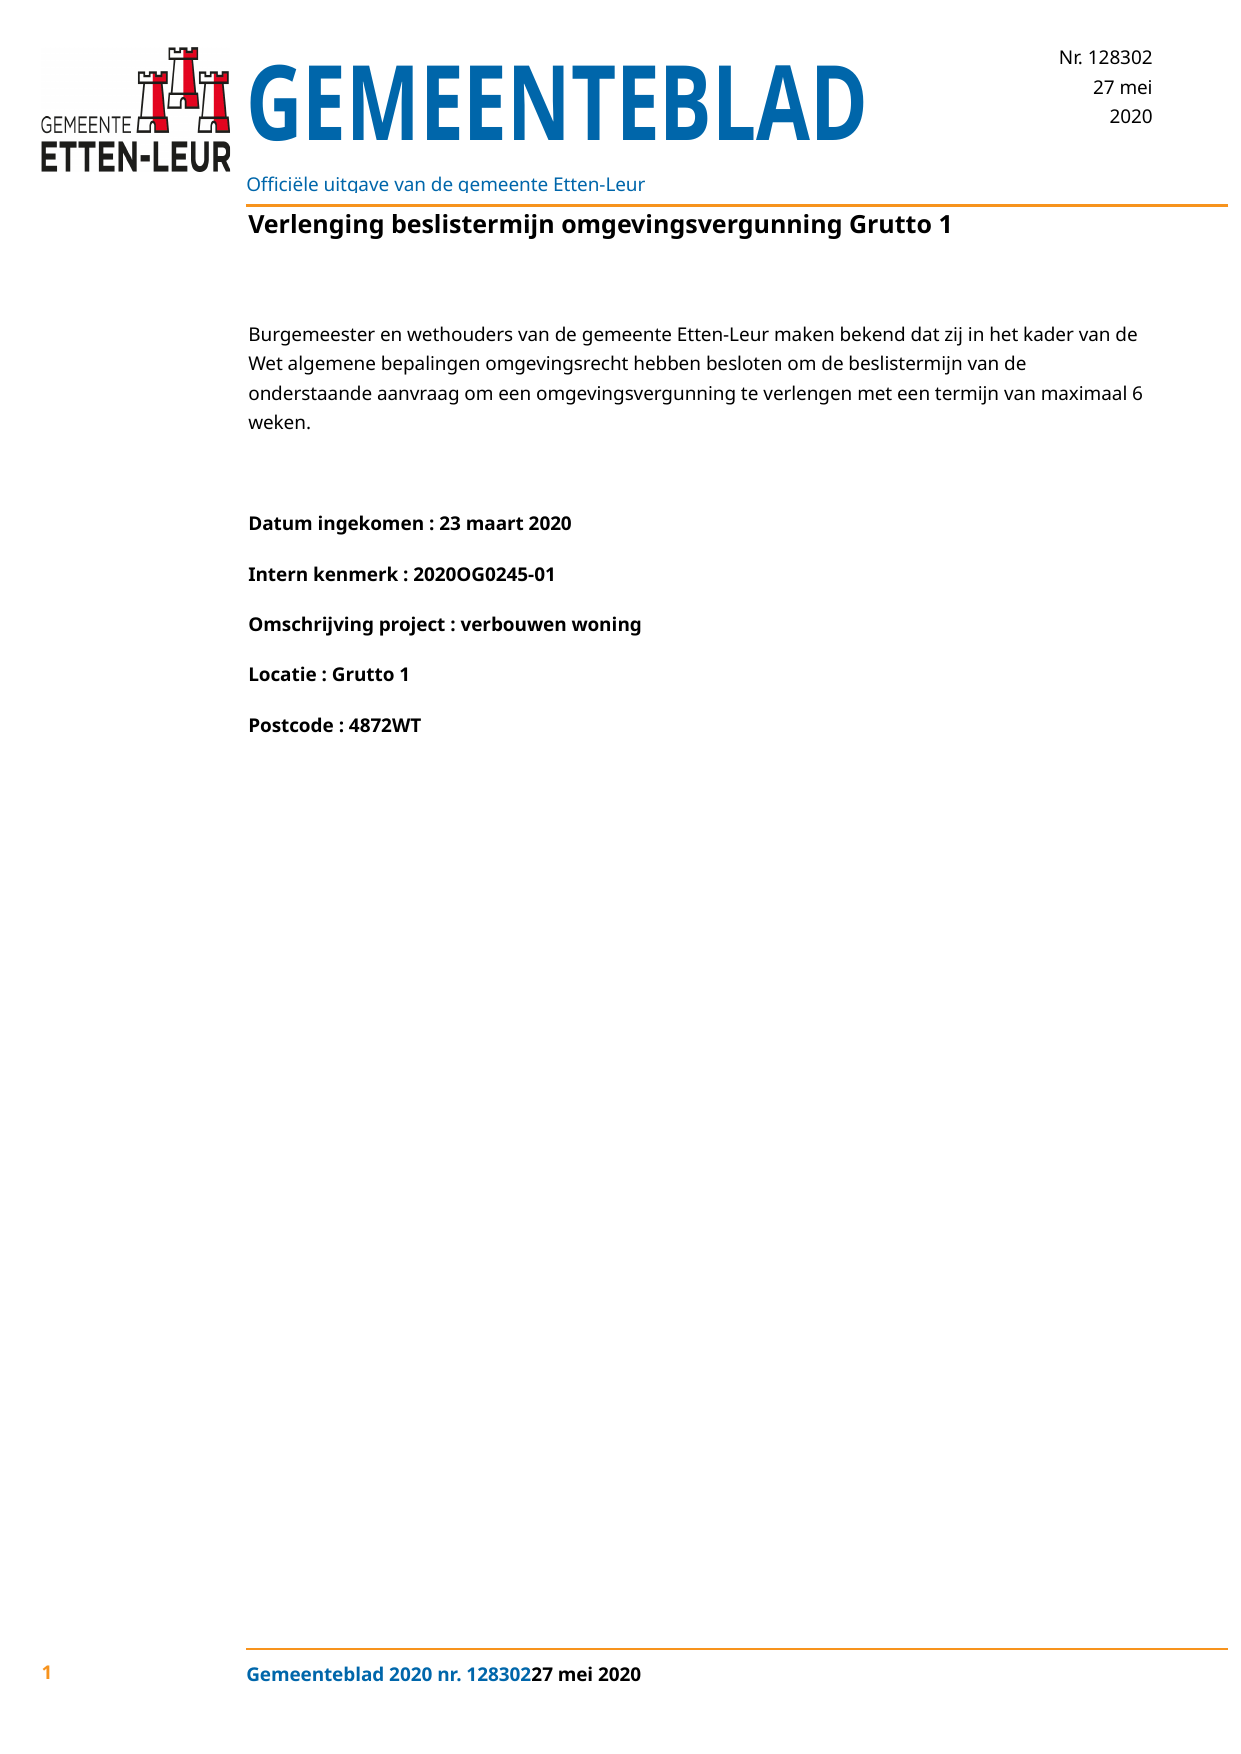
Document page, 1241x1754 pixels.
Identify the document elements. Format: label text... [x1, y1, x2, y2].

text Locatie : Grutto 1 [248, 662, 1152, 687]
text Omschrijving project : verbouwen woning [248, 611, 1152, 637]
text Postcode : 4872WT [248, 712, 1152, 738]
text Burgemeester en wethouders van de gemeente Etten-Leur maken bekend dat zij in het kader van de Wet algemene bepalingen omgevingsrecht hebben besloten om de beslistermijn van de onderstaande aanvraag om een omgevingsvergunning te verlengen met een termijn van maximaal 6 weken. [248, 321, 1152, 435]
text Verlenging beslistermijn omgevingsvergunning Grutto 1 [248, 207, 1152, 241]
text Datum ingekomen : 23 maart 2020 [248, 510, 1152, 536]
picture [41, 47, 231, 172]
text Intern kenmerk : 2020OG0245-01 [248, 561, 1152, 586]
